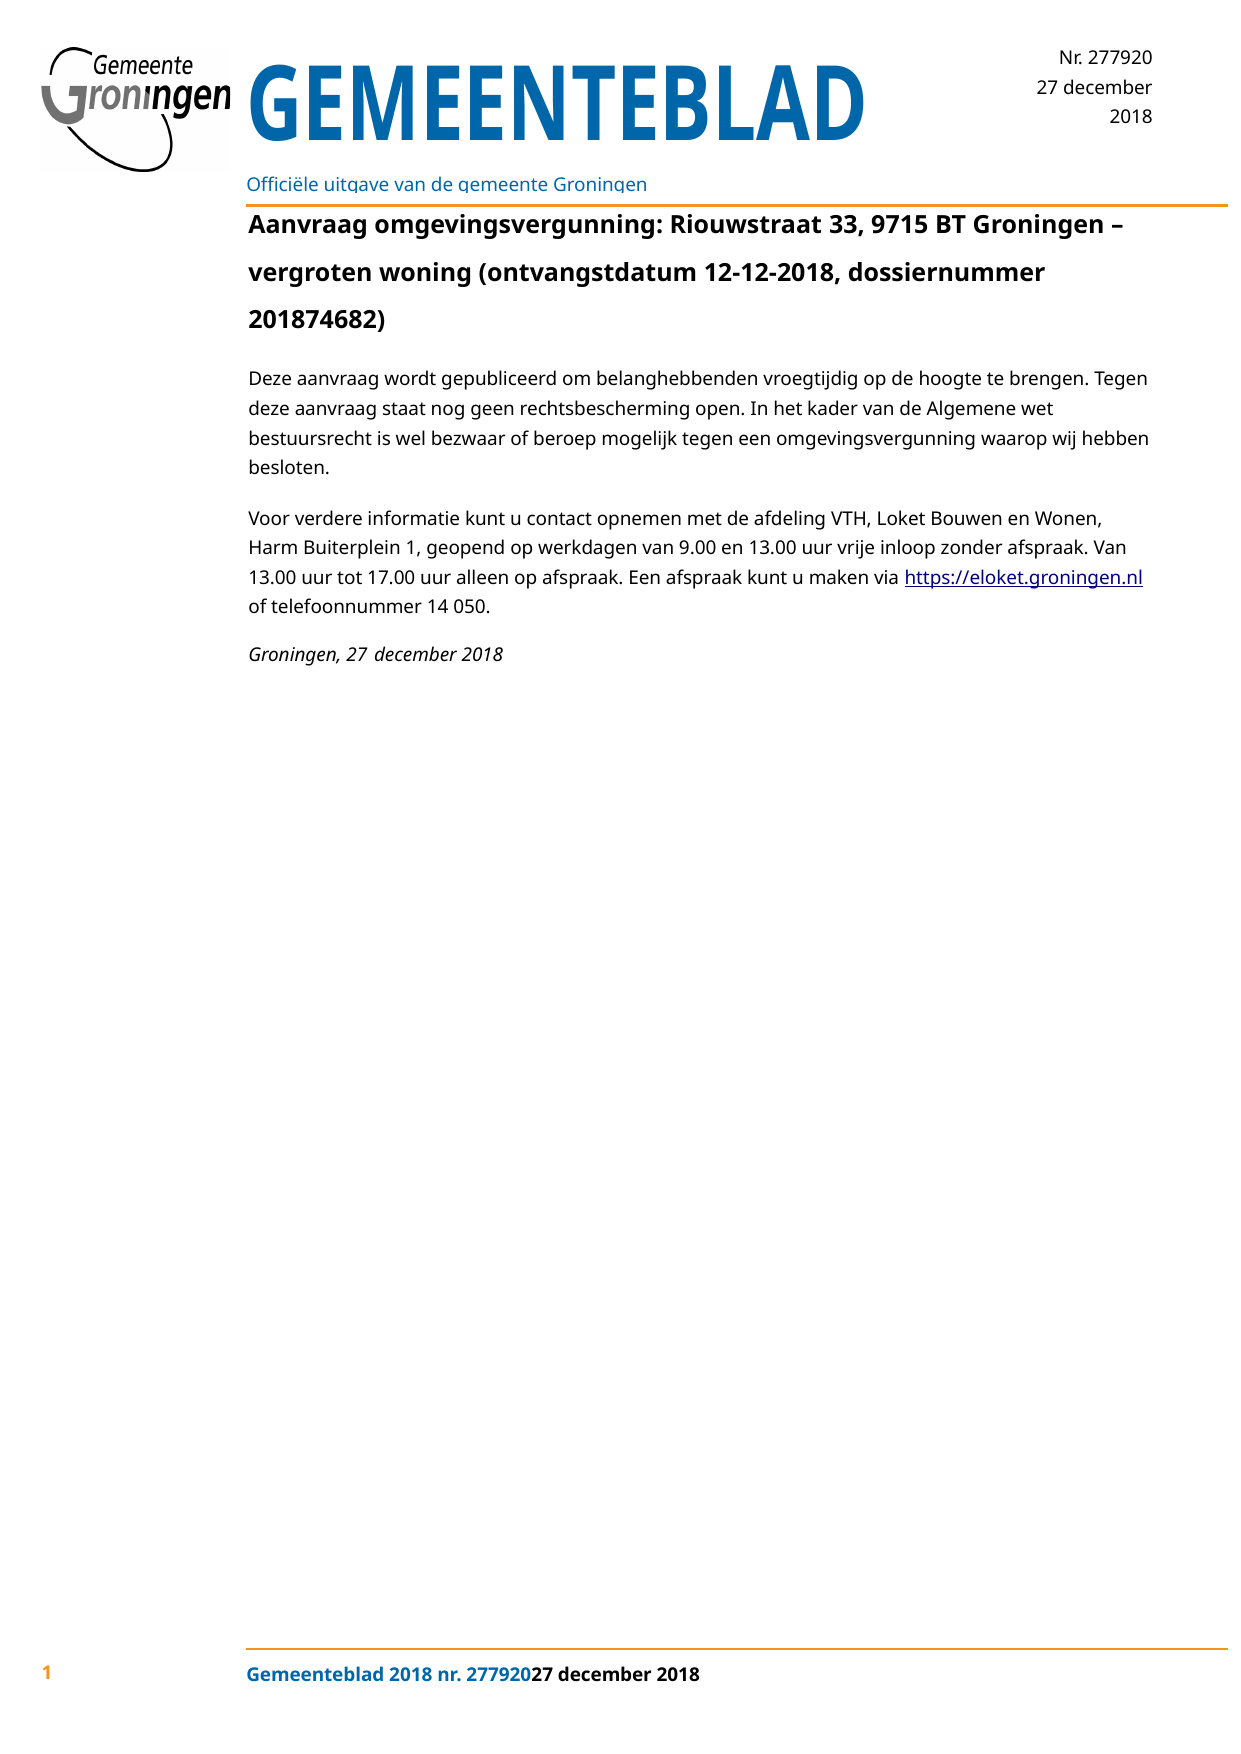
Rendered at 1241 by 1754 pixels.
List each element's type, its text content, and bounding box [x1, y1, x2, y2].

text Groningen, 27 december 2018 [248, 641, 1152, 667]
text Deze aanvraag wordt gepubliceerd om belanghebbenden vroegtijdig op de hoogte te brengen. Tegen deze aanvraag staat nog geen rechtsbescherming open. In het kader van de Algemene wet bestuursrecht is wel bezwaar of beroep mogelijk tegen een omgevingsvergunning waarop wij hebben besloten. [248, 366, 1152, 480]
text Voor verdere informatie kunt u contact opnemen met de afdeling VTH, Loket Bouwen en Wonen, Harm Buiterplein 1, geopend op werkdagen van 9.00 en 13.00 uur vrije inloop zonder afspraak. Van 13.00 uur tot 17.00 uur alleen op afspraak. Een afspraak kunt u maken via https://eloket.groningen.nl of telefoonnummer 14 050. [248, 505, 1152, 619]
text Aanvraag omgevingsvergunning: Riouwstraat 33, 9715 BT Groningen – vergroten woning (ontvangstdatum 12-12-2018, dossiernummer 201874682) [248, 207, 1152, 336]
picture [41, 47, 231, 172]
